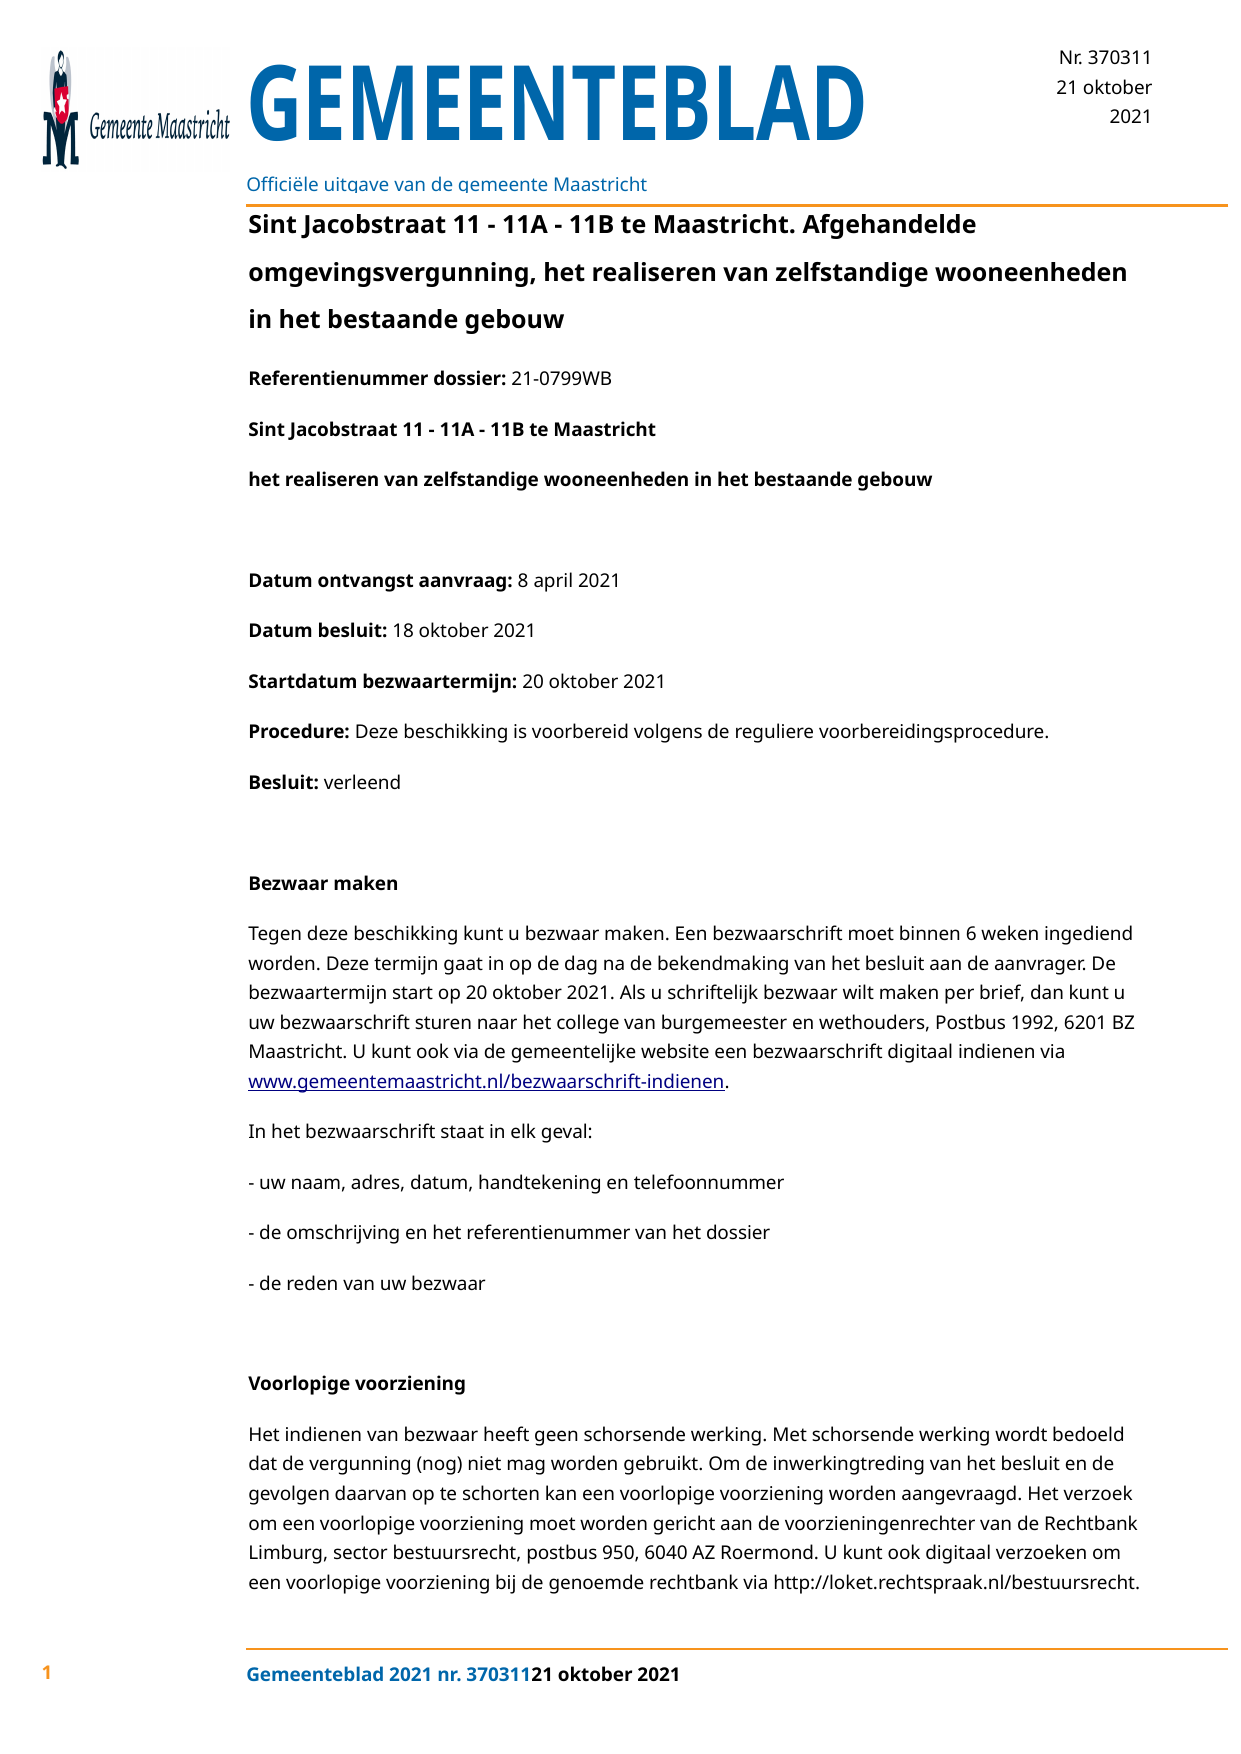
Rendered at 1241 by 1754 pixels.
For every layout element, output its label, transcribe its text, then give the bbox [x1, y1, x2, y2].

text Bezwaar maken [248, 870, 1152, 895]
text - de reden van uw bezwaar [248, 1270, 1152, 1295]
text Procedure: Deze beschikking is voorbereid volgens de reguliere voorbereidingsprocedure. [248, 718, 1152, 744]
picture [41, 47, 231, 172]
text Voorlopige voorziening [248, 1371, 1152, 1396]
text Het indienen van bezwaar heeft geen schorsende werking. Met schorsende werking wordt bedoeld dat de vergunning (nog) niet mag worden gebruikt. Om de inwerkingtreding van het besluit en de gevolgen daarvan op te schorten kan een voorlopige voorziening worden aangevraagd. Het verzoek om een voorlopige voorziening moet worden gericht aan de voorzieningenrechter van de Rechtbank Limburg, sector bestuursrecht, postbus 950, 6040 AZ Roermond. U kunt ook digitaal verzoeken om een voorlopige voorziening bij de genoemde rechtbank via http://loket.rechtspraak.nl/bestuursrecht. [248, 1421, 1152, 1594]
text Startdatum bezwaartermijn: 20 oktober 2021 [248, 668, 1152, 694]
text Sint Jacobstraat 11 - 11A - 11B te Maastricht. Afgehandelde omgevingsvergunning, het realiseren van zelfstandige wooneenheden in het bestaande gebouw [248, 207, 1152, 336]
text het realiseren van zelfstandige wooneenheden in het bestaande gebouw [248, 466, 1152, 492]
text Sint Jacobstraat 11 - 11A - 11B te Maastricht [248, 416, 1152, 442]
text Besluit: verleend [248, 769, 1152, 794]
text In het bezwaarschrift staat in elk geval: [248, 1118, 1152, 1144]
text Referentienummer dossier: 21-0799WB [248, 366, 1152, 391]
text Datum ontvangst aanvraag: 8 april 2021 [248, 567, 1152, 593]
text Datum besluit: 18 oktober 2021 [248, 618, 1152, 643]
text - de omschrijving en het referentienummer van het dossier [248, 1219, 1152, 1245]
text - uw naam, adres, datum, handtekening en telefoonnummer [248, 1169, 1152, 1194]
text Tegen deze beschikking kunt u bezwaar maken. Een bezwaarschrift moet binnen 6 weken ingediend worden. Deze termijn gaat in op de dag na de bekendmaking van het besluit aan de aanvrager. De bezwaartermijn start op 20 oktober 2021. Als u schriftelijk bezwaar wilt maken per brief, dan kunt u uw bezwaarschrift sturen naar het college van burgemeester en wethouders, Postbus 1992, 6201 BZ Maastricht. U kunt ook via de gemeentelijke website een bezwaarschrift digitaal indienen via www.gemeentemaastricht.nl/bezwaarschrift-indienen. [248, 920, 1152, 1094]
